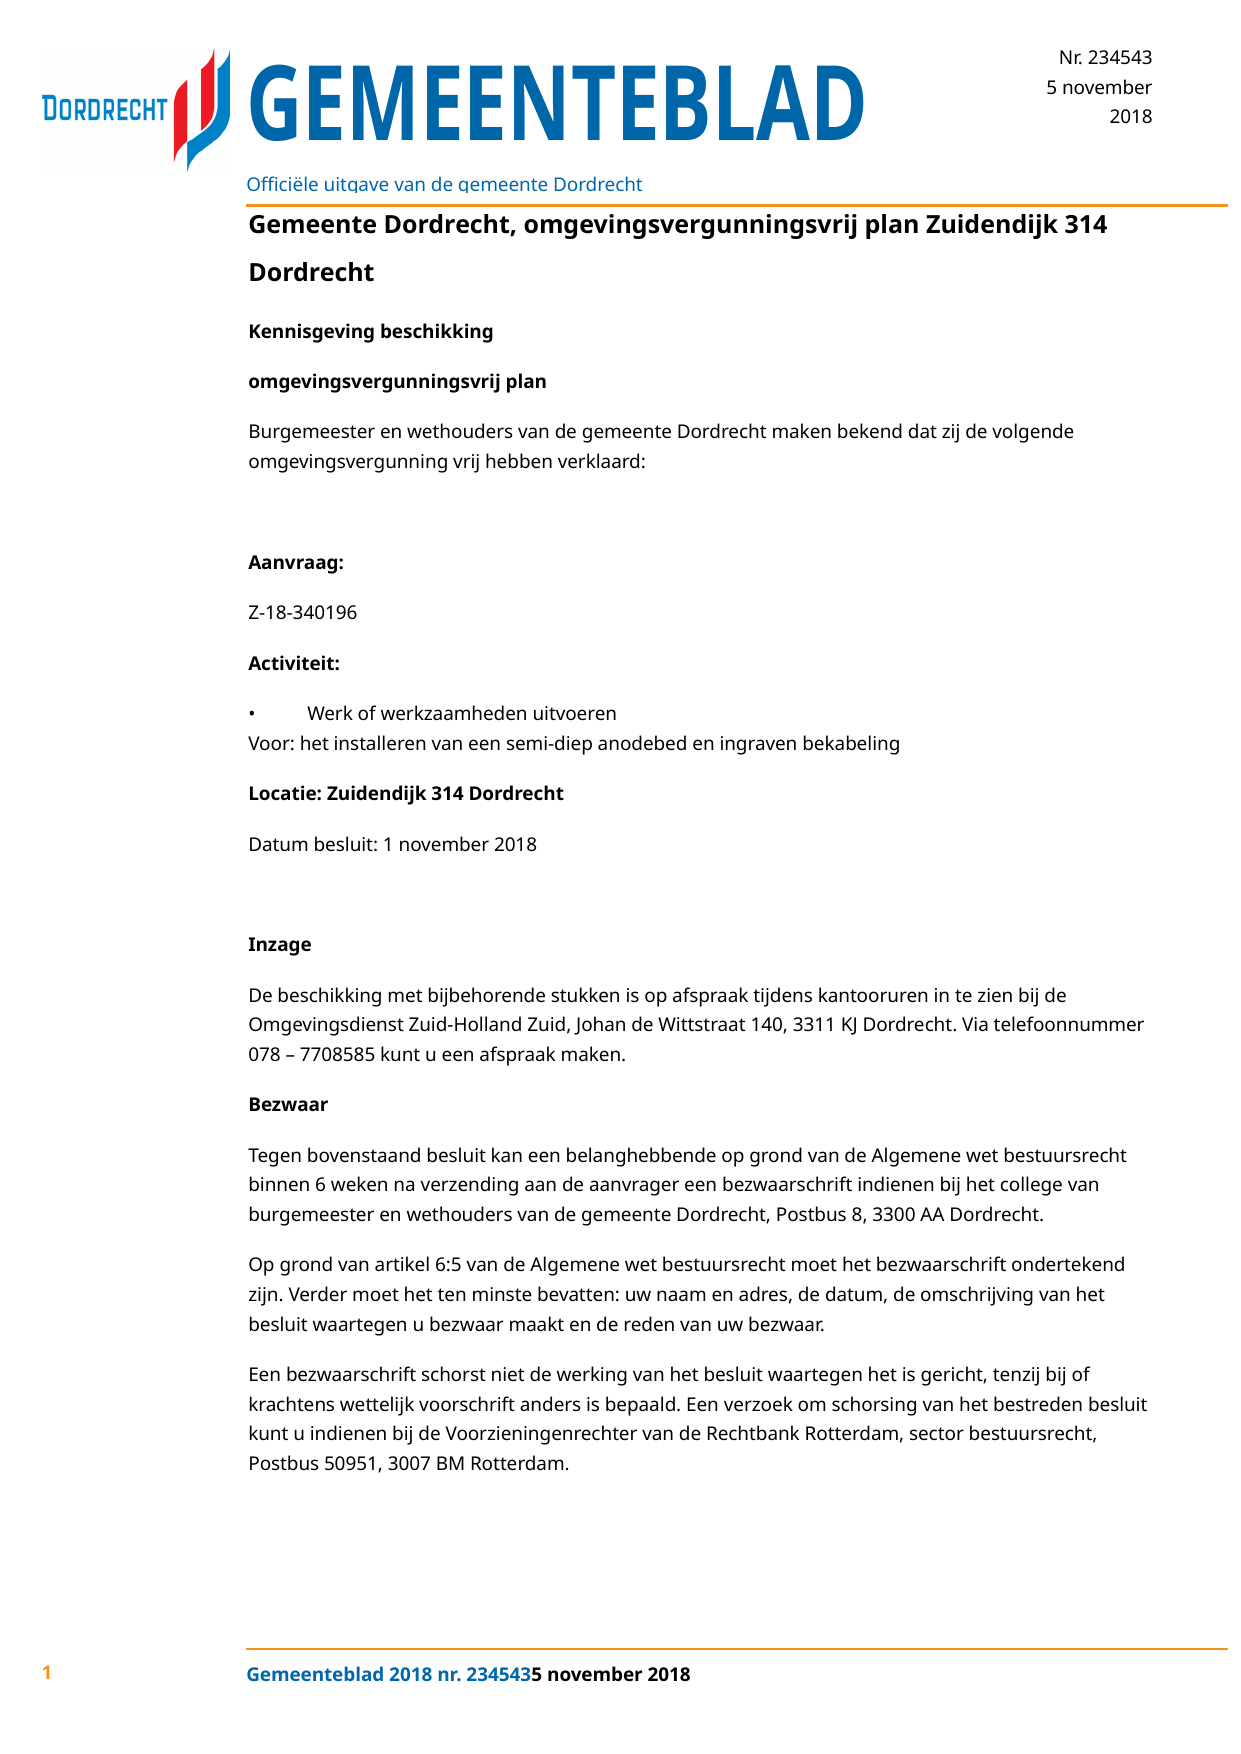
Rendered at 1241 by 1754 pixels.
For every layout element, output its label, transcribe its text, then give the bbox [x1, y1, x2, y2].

text Locatie: Zuidendijk 314 Dordrecht [248, 780, 1152, 806]
text Z-18-340196 [248, 599, 1152, 625]
text Gemeente Dordrecht, omgevingsvergunningsvrij plan Zuidendijk 314 Dordrecht [248, 207, 1152, 288]
text Activiteit: [248, 650, 1152, 676]
text Burgemeester en wethouders van de gemeente Dordrecht maken bekend dat zij de volgende omgevingsvergunning vrij hebben verklaard: [248, 419, 1152, 474]
picture [41, 47, 231, 172]
text Tegen bovenstaand besluit kan een belanghebbende op grond van de Algemene wet bestuursrecht binnen 6 weken na verzending aan de aanvrager een bezwaarschrift indienen bij het college van burgemeester en wethouders van de gemeente Dordrecht, Postbus 8, 3300 AA Dordrecht. [248, 1142, 1152, 1227]
text Kennisgeving beschikking [248, 318, 1152, 344]
text Voor: het installeren van een semi-diep anodebed en ingraven bekabeling [248, 730, 1152, 756]
text Datum besluit: 1 november 2018 [248, 831, 1152, 857]
text Inzage [248, 932, 1152, 957]
text Op grond van artikel 6:5 van de Algemene wet bestuursrecht moet het bezwaarschrift ondertekend zijn. Verder moet het ten minste bevatten: uw naam en adres, de datum, de omschrijving van het besluit waartegen u bezwaar maakt en de reden van uw bezwaar. [248, 1252, 1152, 1337]
text Bezwaar [248, 1092, 1152, 1117]
text De beschikking met bijbehorende stukken is op afspraak tijdens kantooruren in te zien bij de Omgevingsdienst Zuid-Holland Zuid, Johan de Wittstraat 140, 3311 KJ Dordrecht. Via telefoonnummer 078 – 7708585 kunt u een afspraak maken. [248, 982, 1152, 1067]
text omgevingsvergunningsvrij plan [248, 368, 1152, 394]
text Aanvraag: [248, 549, 1152, 575]
text Een bezwaarschrift schorst niet de werking van het besluit waartegen het is gericht, tenzij bij of krachtens wettelijk voorschrift anders is bepaald. Een verzoek om schorsing van het bestreden besluit kunt u indienen bij de Voorzieningenrechter van de Rechtbank Rotterdam, sector bestuursrecht, Postbus 50951, 3007 BM Rotterdam. [248, 1361, 1152, 1476]
list Werk of werkzaamheden uitvoeren [248, 700, 1152, 726]
